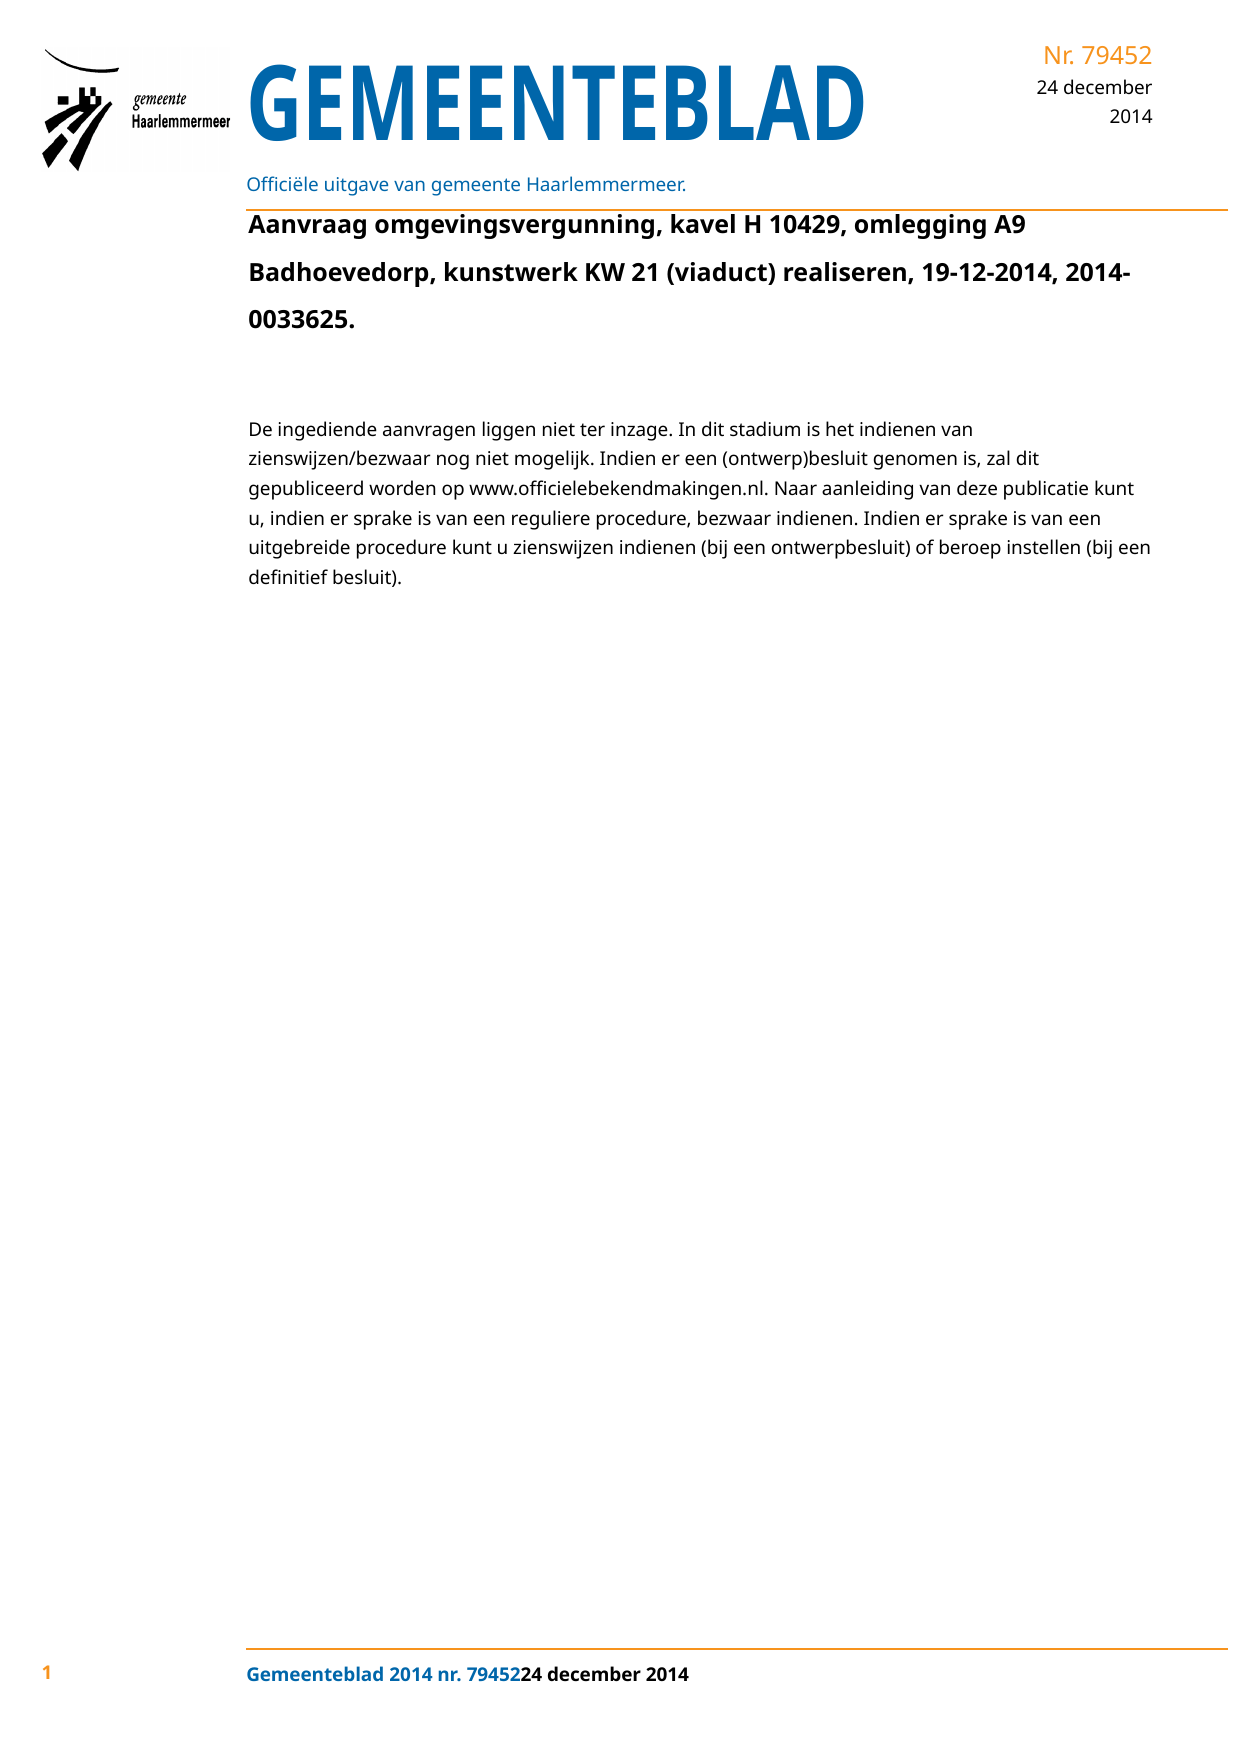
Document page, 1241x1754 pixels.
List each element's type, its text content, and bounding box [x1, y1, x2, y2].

text De ingediende aanvragen liggen niet ter inzage. In dit stadium is het indienen van zienswijzen/bezwaar nog niet mogelijk. Indien er een (ontwerp)besluit genomen is, zal dit gepubliceerd worden op www.officielebekendmakingen.nl. Naar aanleiding van deze publicatie kunt u, indien er sprake is van een reguliere procedure, bezwaar indienen. Indien er sprake is van een uitgebreide procedure kunt u zienswijzen indienen (bij een ontwerpbesluit) of beroep instellen (bij een definitief besluit). [248, 416, 1152, 589]
picture [41, 47, 231, 172]
text Aanvraag omgevingsvergunning, kavel H 10429, omlegging A9 Badhoevedorp, kunstwerk KW 21 (viaduct) realiseren, 19-12-2014, 2014-0033625. [248, 211, 1152, 336]
